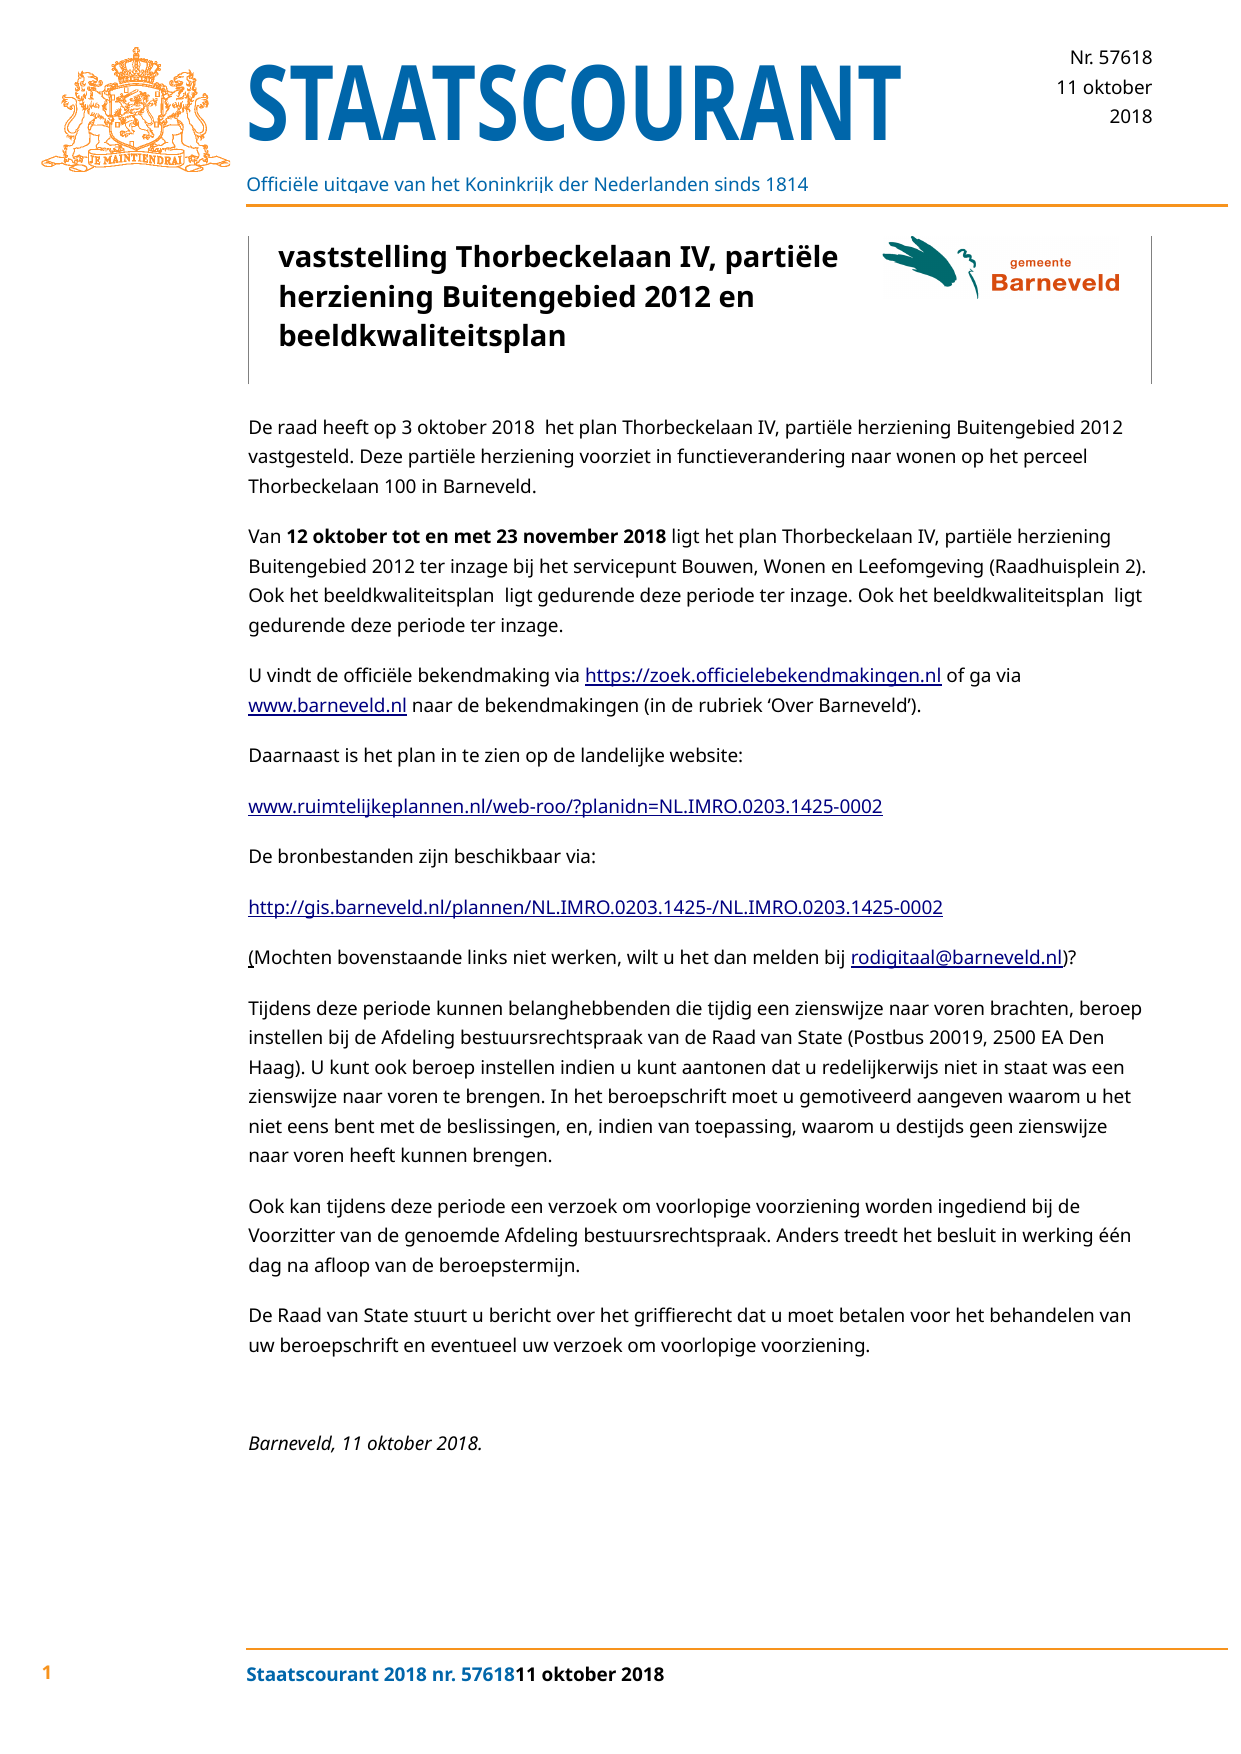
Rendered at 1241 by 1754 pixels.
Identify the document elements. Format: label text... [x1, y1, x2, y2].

text De Raad van State stuurt u bericht over het griffierecht dat u moet betalen voor het behandelen van uw beroepschrift en eventueel uw verzoek om voorlopige voorziening. [248, 1303, 1152, 1358]
picture [882, 236, 1119, 299]
table_header [850, 236, 1151, 384]
table_header vaststelling Thorbeckelaan IV, partiële herziening Buitengebied 2012 en beeldkwaliteitsplan [249, 236, 850, 384]
text U vindt de officiële bekendmaking via https://zoek.officielebekendmakingen.nl of ga via www.barneveld.nl naar de bekendmakingen (in de rubriek ‘Over Barneveld’). [248, 663, 1152, 718]
picture [41, 47, 231, 172]
text De bronbestanden zijn beschikbaar via: [248, 843, 1152, 869]
text www.ruimtelijkeplannen.nl/web-roo/?planidn=NL.IMRO.0203.1425-0002 [248, 793, 1152, 819]
text (Mochten bovenstaande links niet werken, wilt u het dan melden bij rodigitaal@barneveld.nl)? [248, 944, 1152, 970]
text Barneveld, 11 oktober 2018. [248, 1431, 1152, 1456]
text Tijdens deze periode kunnen belanghebbenden die tijdig een zienswijze naar voren brachten, beroep instellen bij de Afdeling bestuursrechtspraak van de Raad van State (Postbus 20019, 2500 EA Den Haag). U kunt ook beroep instellen indien u kunt aantonen dat u redelijkerwijs niet in staat was een zienswijze naar voren te brengen. In het beroepschrift moet u gemotiveerd aangeven waarom u het niet eens bent met de beslissingen, en, indien van toepassing, waarom u destijds geen zienswijze naar voren heeft kunnen brengen. [248, 995, 1152, 1168]
text Ook kan tijdens deze periode een verzoek om voorlopige voorziening worden ingediend bij de Voorzitter van de genoemde Afdeling bestuursrechtspraak. Anders treedt het besluit in werking één dag na afloop van de beroepstermijn. [248, 1193, 1152, 1278]
text De raad heeft op 3 oktober 2018 het plan Thorbeckelaan IV, partiële herziening Buitengebied 2012 vastgesteld. Deze partiële herziening voorziet in functieverandering naar wonen op het perceel Thorbeckelaan 100 in Barneveld. [248, 414, 1152, 499]
text Van 12 oktober tot en met 23 november 2018 ligt het plan Thorbeckelaan IV, partiële herziening Buitengebied 2012 ter inzage bij het servicepunt Bouwen, Wonen en Leefomgeving (Raadhuisplein 2). Ook het beeldkwaliteitsplan ligt gedurende deze periode ter inzage. Ook het beeldkwaliteitsplan ligt gedurende deze periode ter inzage. [248, 523, 1152, 638]
text http://gis.barneveld.nl/plannen/NL.IMRO.0203.1425-/NL.IMRO.0203.1425-0002 [248, 894, 1152, 920]
text Daarnaast is het plan in te zien op de landelijke website: [248, 743, 1152, 768]
